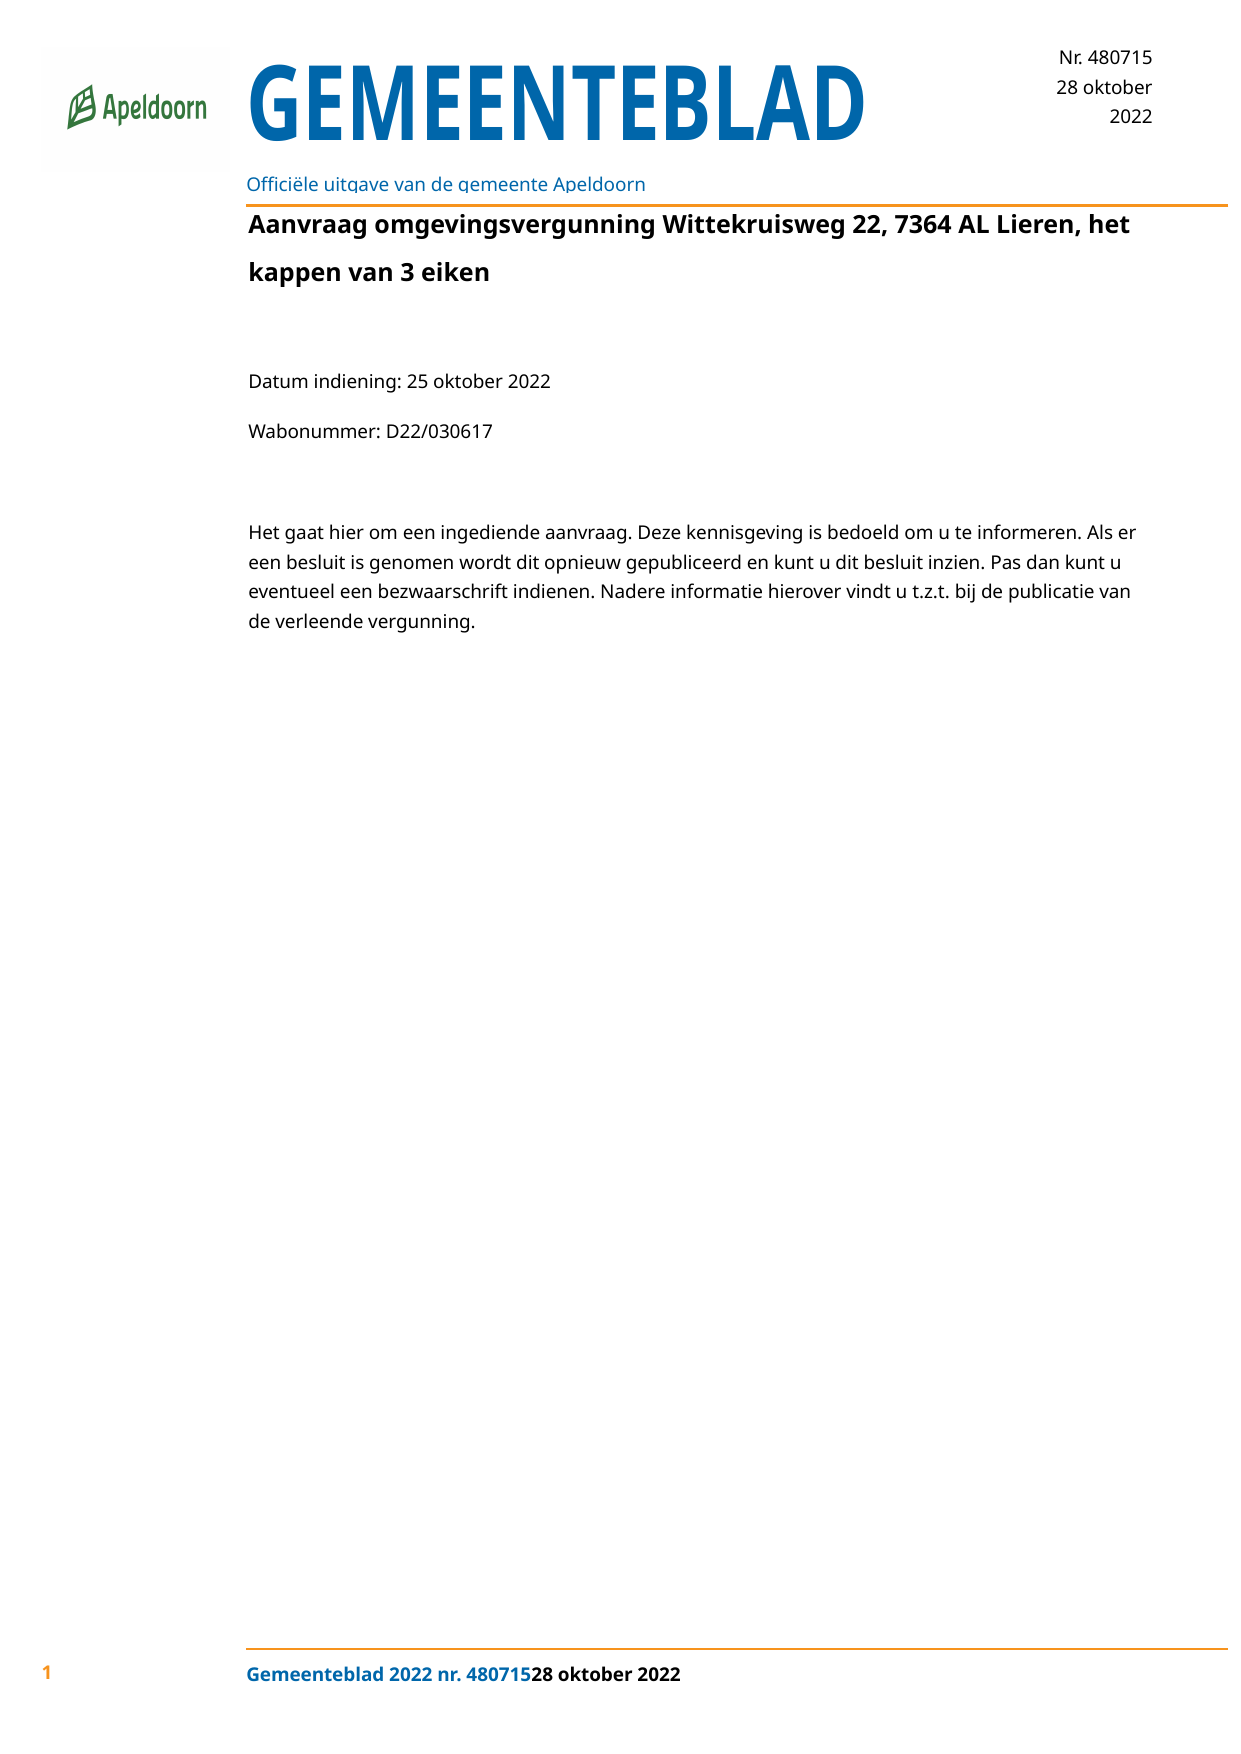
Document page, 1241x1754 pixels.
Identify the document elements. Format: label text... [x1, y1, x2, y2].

text Het gaat hier om een ingediende aanvraag. Deze kennisgeving is bedoeld om u te informeren. Als er een besluit is genomen wordt dit opnieuw gepubliceerd en kunt u dit besluit inzien. Pas dan kunt u eventueel een bezwaarschrift indienen. Nadere informatie hierover vindt u t.z.t. bij de publicatie van de verleende vergunning. [248, 519, 1152, 634]
picture [41, 47, 231, 172]
text Aanvraag omgevingsvergunning Wittekruisweg 22, 7364 AL Lieren, het kappen van 3 eiken [248, 207, 1152, 288]
text Wabonummer: D22/030617 [248, 419, 1152, 444]
text Datum indiening: 25 oktober 2022 [248, 368, 1152, 394]
